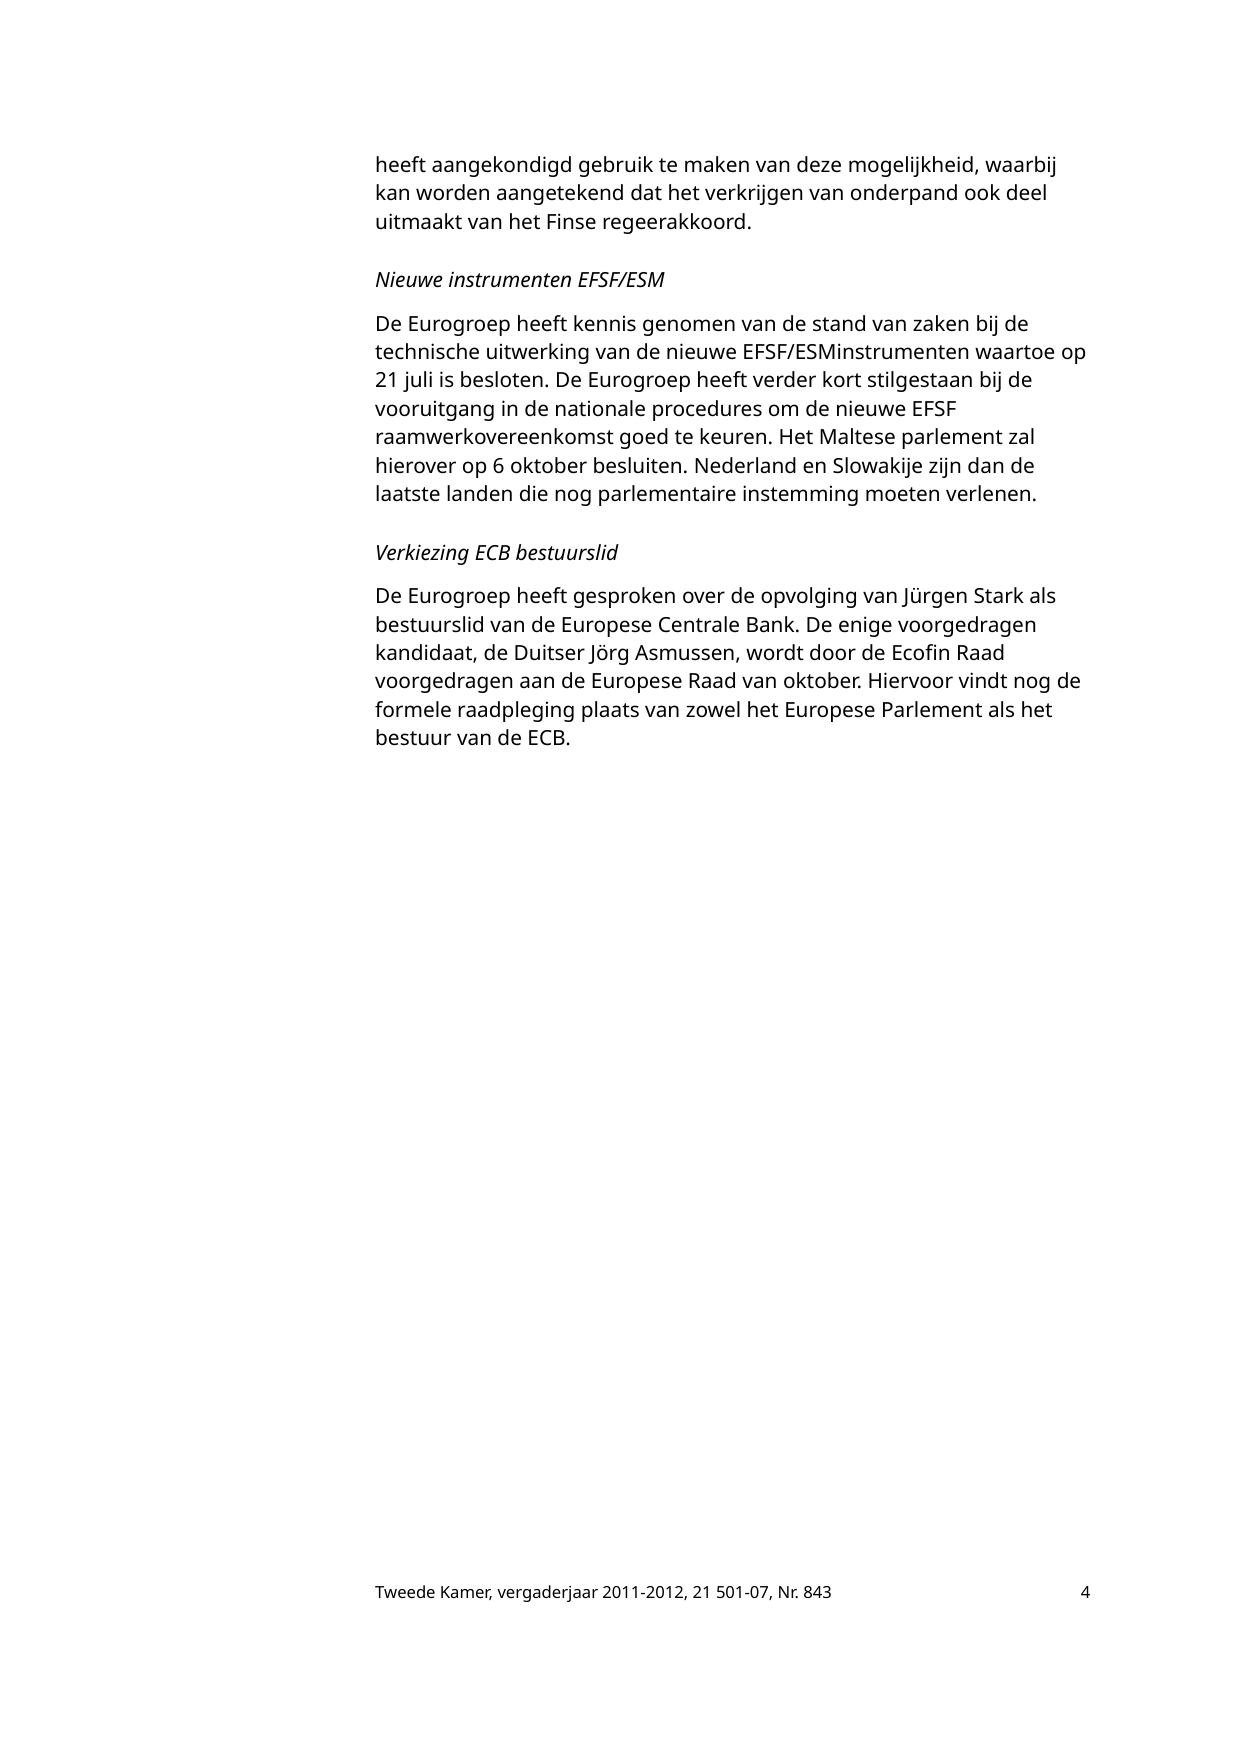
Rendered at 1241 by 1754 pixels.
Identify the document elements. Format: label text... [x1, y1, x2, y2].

text heeft aangekondigd gebruik te maken van deze mogelijkheid, waarbij kan worden aangetekend dat het verkrijgen van onderpand ook deel uitmaakt van het Finse regeerakkoord. [375, 150, 1090, 235]
text Verkiezing ECB bestuurslid [375, 538, 1090, 566]
text Nieuwe instrumenten EFSF/ESM [375, 265, 1090, 294]
text De Eurogroep heeft gesproken over de opvolging van Jürgen Stark als bestuurslid van de Europese Centrale Bank. De enige voorgedragen kandidaat, de Duitser Jörg Asmussen, wordt door de Ecofin Raad voorgedragen aan de Europese Raad van oktober. Hiervoor vindt nog de formele raadpleging plaats van zowel het Europese Parlement als het bestuur van de ECB. [375, 581, 1090, 752]
text De Eurogroep heeft kennis genomen van de stand van zaken bij de technische uitwerking van de nieuwe EFSF/ESMinstrumenten waartoe op 21 juli is besloten. De Eurogroep heeft verder kort stilgestaan bij de vooruitgang in de nationale procedures om de nieuwe EFSF raamwerkovereenkomst goed te keuren. Het Maltese parlement zal hierover op 6 oktober besluiten. Nederland en Slowakije zijn dan de laatste landen die nog parlementaire instemming moeten verlenen. [375, 309, 1090, 508]
